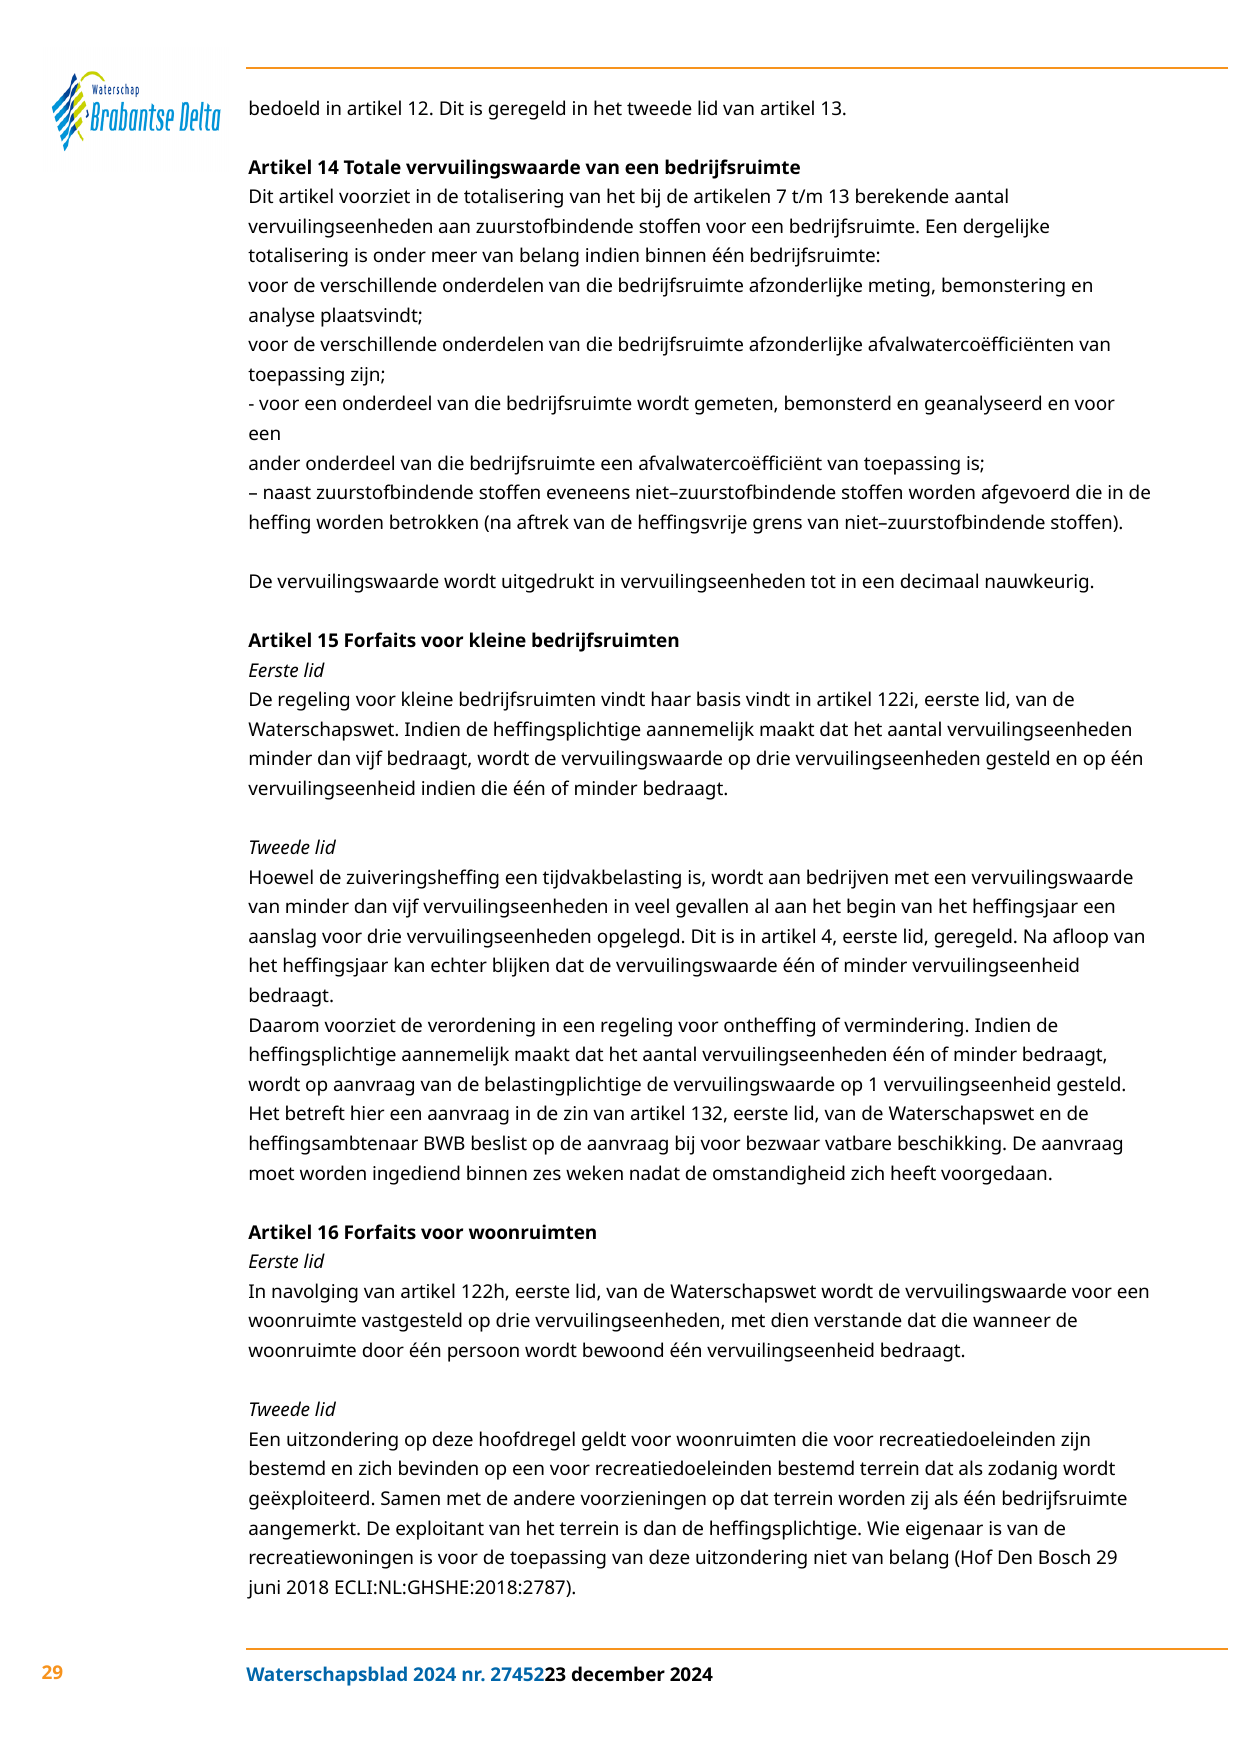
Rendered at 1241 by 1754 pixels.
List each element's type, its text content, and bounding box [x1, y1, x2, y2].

text Dit artikel voorziet in de totalisering van het bij de artikelen 7 t/m 13 berekende aantal vervuilingseenheden aan zuurstofbindende stoffen voor een bedrijfsruimte. Een dergelijke totalisering is onder meer van belang indien binnen één bedrijfsruimte: [248, 183, 1152, 268]
text De vervuilingswaarde wordt uitgedrukt in vervuilingseenheden tot in een decimaal nauwkeurig. [248, 568, 1152, 594]
text Tweede lid [248, 834, 1152, 860]
text Artikel 14 Totale vervuilingswaarde van een bedrijfsruimte [248, 154, 1152, 180]
text bedoeld in artikel 12. Dit is geregeld in het tweede lid van artikel 13. [248, 95, 1152, 121]
text Artikel 15 Forfaits voor kleine bedrijfsruimten [248, 627, 1152, 653]
text Tweede lid [248, 1396, 1152, 1422]
text voor de verschillende onderdelen van die bedrijfsruimte afzonderlijke meting, bemonstering en analyse plaatsvindt; [248, 272, 1152, 328]
text Eerste lid [248, 1248, 1152, 1274]
text Een uitzondering op deze hoofdregel geldt voor woonruimten die voor recreatiedoeleinden zijn bestemd en zich bevinden op een voor recreatiedoeleinden bestemd terrein dat als zodanig wordt geëxploiteerd. Samen met de andere voorzieningen op dat terrein worden zij als één bedrijfsruimte aangemerkt. De exploitant van het terrein is dan de heffingsplichtige. Wie eigenaar is van de recreatiewoningen is voor de toepassing van deze uitzondering niet van belang (Hof Den Bosch 29 juni 2018 ECLI:NL:GHSHE:2018:2787). [248, 1426, 1152, 1600]
text voor de verschillende onderdelen van die bedrijfsruimte afzonderlijke afvalwatercoëfficiënten van [248, 331, 1152, 357]
text ander onderdeel van die bedrijfsruimte een afvalwatercoëfficiënt van toepassing is; [248, 450, 1152, 476]
picture [41, 47, 231, 172]
text In navolging van artikel 122h, eerste lid, van de Waterschapswet wordt de vervuilingswaarde voor een woonruimte vastgesteld op drie vervuilingseenheden, met dien verstande dat die wanneer de woonruimte door één persoon wordt bewoond één vervuilingseenheid bedraagt. [248, 1278, 1152, 1363]
text Daarom voorziet de verordening in een regeling voor ontheffing of vermindering. Indien de heffingsplichtige aannemelijk maakt dat het aantal vervuilingseenheden één of minder bedraagt, wordt op aanvraag van de belastingplichtige de vervuilingswaarde op 1 vervuilingseenheid gesteld. Het betreft hier een aanvraag in de zin van artikel 132, eerste lid, van de Waterschapswet en de heffingsambtenaar BWB beslist op de aanvraag bij voor bezwaar vatbare beschikking. De aanvraag moet worden ingediend binnen zes weken nadat de omstandigheid zich heeft voorgedaan. [248, 1012, 1152, 1186]
text De regeling voor kleine bedrijfsruimten vindt haar basis vindt in artikel 122i, eerste lid, van de Waterschapswet. Indien de heffingsplichtige aannemelijk maakt dat het aantal vervuilingseenheden minder dan vijf bedraagt, wordt de vervuilingswaarde op drie vervuilingseenheden gesteld en op één vervuilingseenheid indien die één of minder bedraagt. [248, 686, 1152, 801]
text Hoewel de zuiveringsheffing een tijdvakbelasting is, wordt aan bedrijven met een vervuilingswaarde van minder dan vijf vervuilingseenheden in veel gevallen al aan het begin van het heffingsjaar een aanslag voor drie vervuilingseenheden opgelegd. Dit is in artikel 4, eerste lid, geregeld. Na afloop van het heffingsjaar kan echter blijken dat de vervuilingswaarde één of minder vervuilingseenheid bedraagt. [248, 864, 1152, 1008]
text – naast zuurstofbindende stoffen eveneens niet–zuurstofbindende stoffen worden afgevoerd die in de heffing worden betrokken (na aftrek van de heffingsvrije grens van niet–zuurstofbindende stoffen). [248, 479, 1152, 535]
text - voor een onderdeel van die bedrijfsruimte wordt gemeten, bemonsterd en geanalyseerd en voor een [248, 391, 1152, 446]
text toepassing zijn; [248, 361, 1152, 387]
text Eerste lid [248, 657, 1152, 683]
text Artikel 16 Forfaits voor woonruimten [248, 1219, 1152, 1245]
